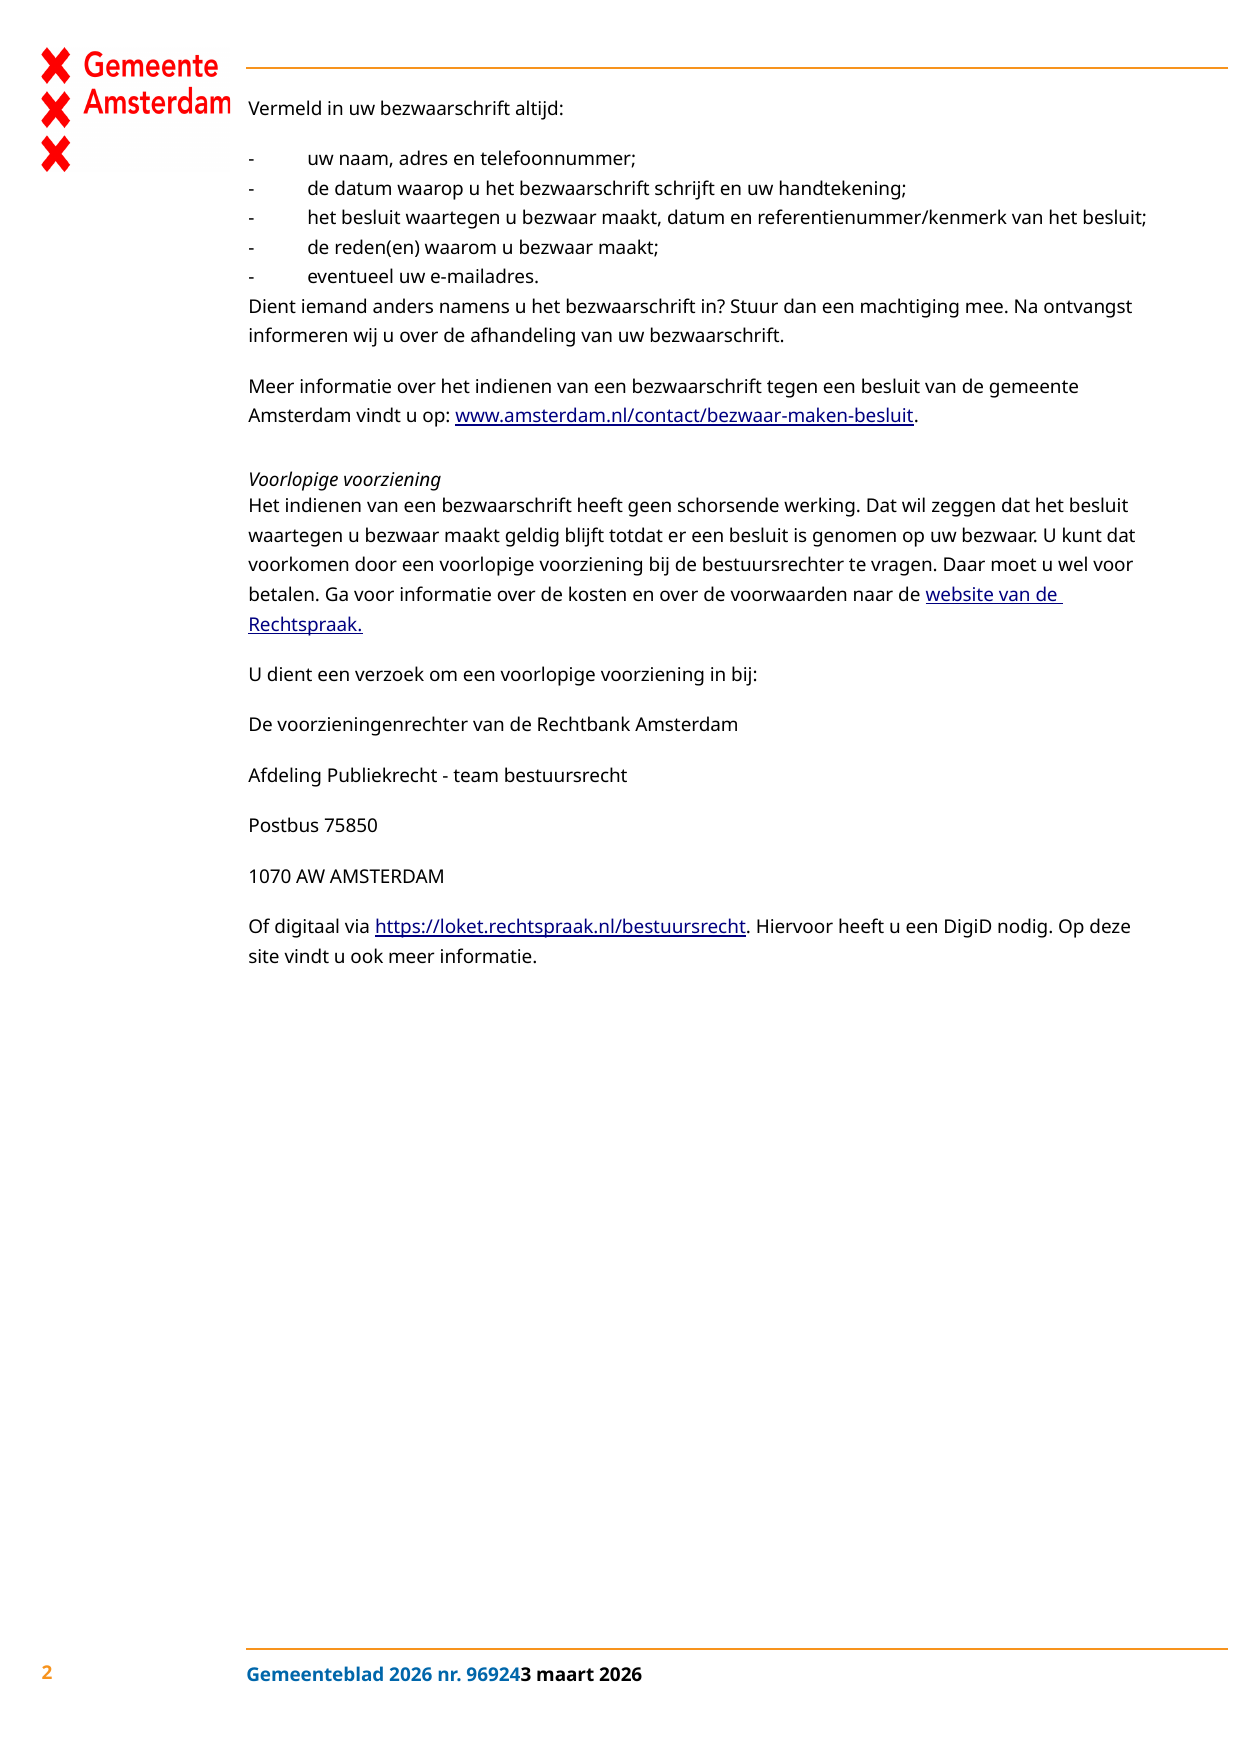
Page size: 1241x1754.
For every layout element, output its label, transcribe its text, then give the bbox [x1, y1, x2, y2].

list de reden(en) waarom u bezwaar maakt; [248, 234, 1152, 260]
list eventueel uw e-mailadres. [248, 263, 1152, 289]
list het besluit waartegen u bezwaar maakt, datum en referentienummer/kenmerk van het besluit; [248, 204, 1152, 230]
text Meer informatie over het indienen van een bezwaarschrift tegen een besluit van de gemeente Amsterdam vindt u op: www.amsterdam.nl/contact/bezwaar-maken-besluit. [248, 373, 1152, 428]
text Dient iemand anders namens u het bezwaarschrift in? Stuur dan een machtiging mee. Na ontvangst informeren wij u over de afhandeling van uw bezwaarschrift. [248, 293, 1152, 348]
text Of digitaal via https://loket.rechtspraak.nl/bestuursrecht. Hiervoor heeft u een DigiD nodig. Op deze site vindt u ook meer informatie. [248, 913, 1152, 968]
text Vermeld in uw bezwaarschrift altijd: [248, 95, 1152, 121]
list de datum waarop u het bezwaarschrift schrijft en uw handtekening; [248, 175, 1152, 201]
text De voorzieningenrechter van de Rechtbank Amsterdam [248, 712, 1152, 737]
text Het indienen van een bezwaarschrift heeft geen schorsende werking. Dat wil zeggen dat het besluit waartegen u bezwaar maakt geldig blijft totdat er een besluit is genomen op uw bezwaar. U kunt dat voorkomen door een voorlopige voorziening bij de bestuursrechter te vragen. Daar moet u wel voor betalen. Ga voor informatie over de kosten en over de voorwaarden naar de website van de Rechtspraak. [248, 492, 1152, 636]
text Postbus 75850 [248, 812, 1152, 838]
text Afdeling Publiekrecht - team bestuursrecht [248, 762, 1152, 788]
text Voorlopige voorziening [248, 467, 1152, 492]
text 1070 AW AMSTERDAM [248, 863, 1152, 888]
text U dient een verzoek om een voorlopige voorziening in bij: [248, 661, 1152, 687]
list uw naam, adres en telefoonnummer; [248, 145, 1152, 171]
picture [41, 47, 231, 172]
